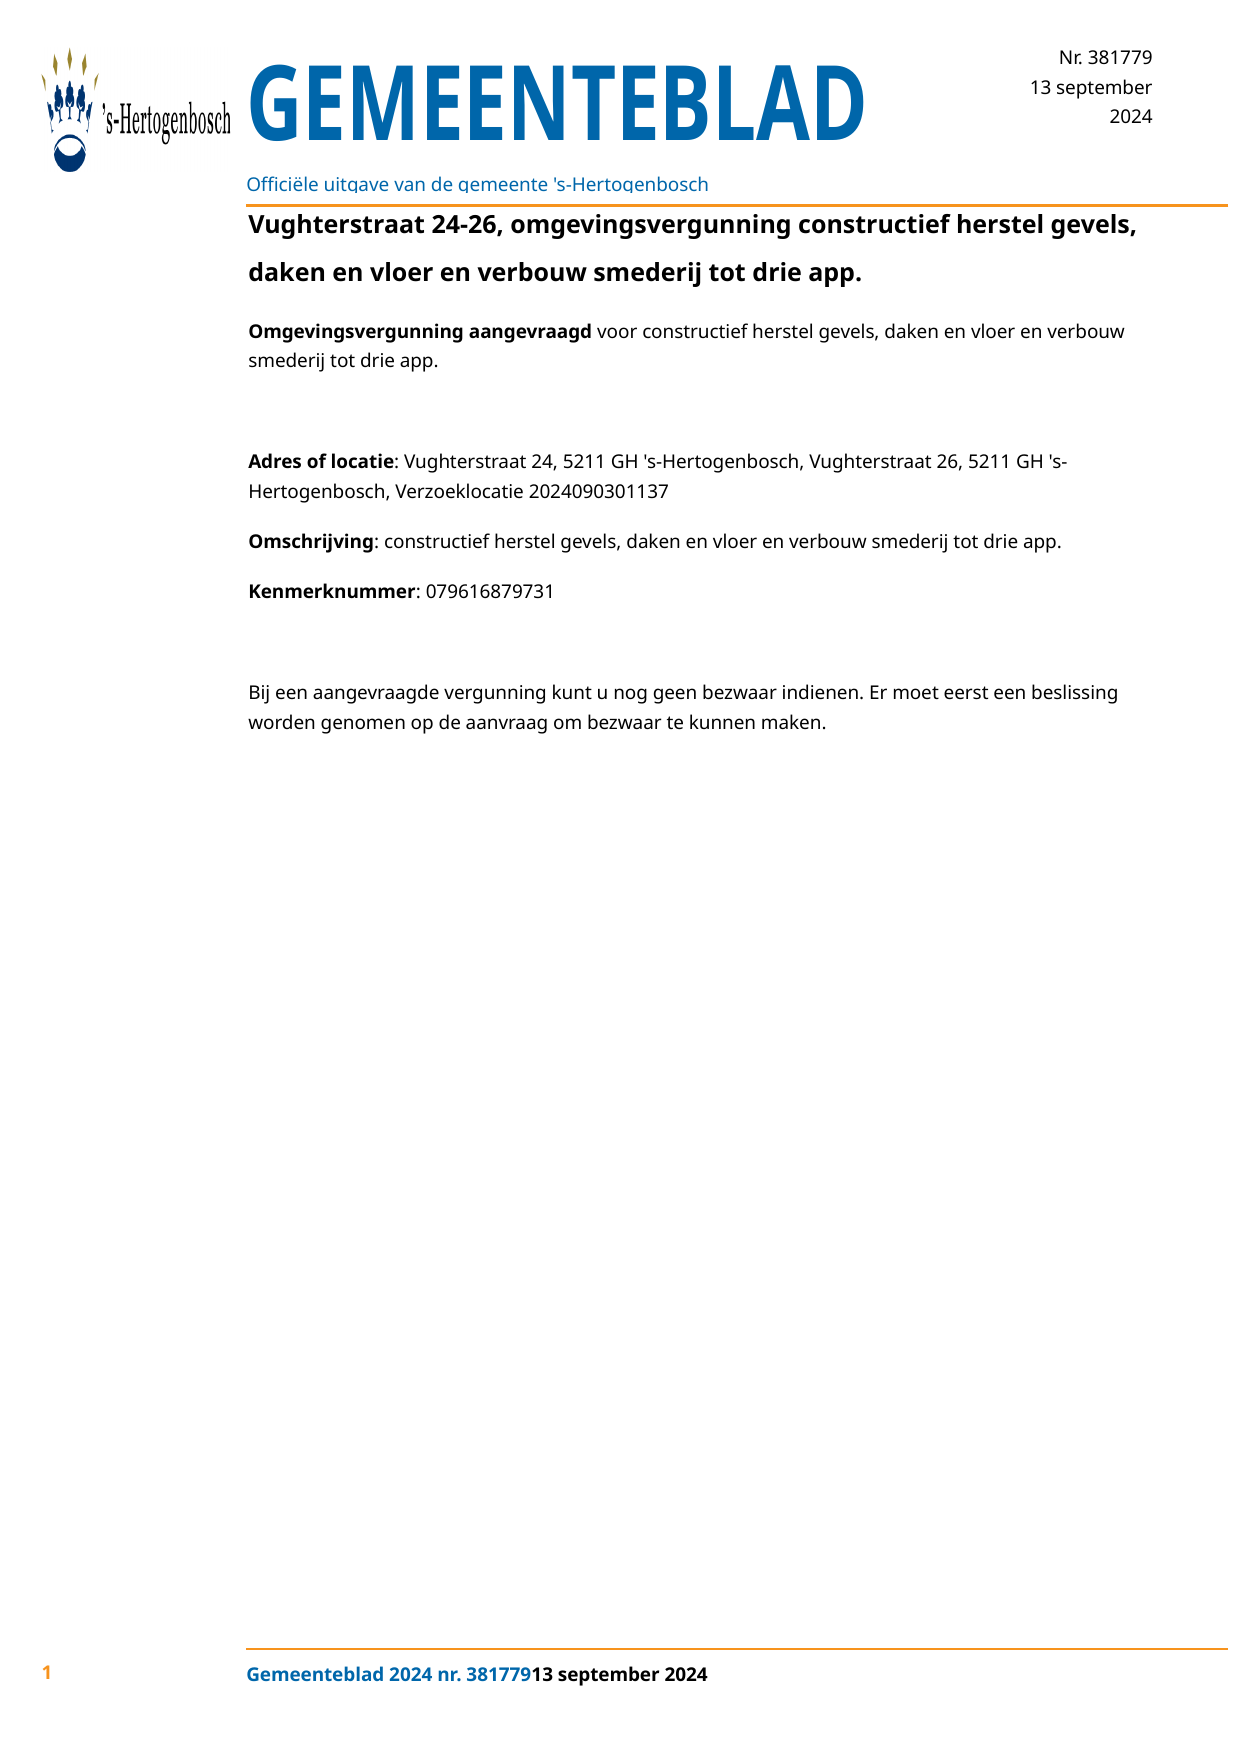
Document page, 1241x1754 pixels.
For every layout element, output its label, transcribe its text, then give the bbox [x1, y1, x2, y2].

picture [41, 47, 231, 172]
text Omschrijving: constructief herstel gevels, daken en vloer en verbouw smederij tot drie app. [248, 528, 1152, 554]
text Kenmerknummer: 079616879731 [248, 579, 1152, 604]
text Adres of locatie: Vughterstraat 24, 5211 GH 's-Hertogenbosch, Vughterstraat 26, 5211 GH 's-Hertogenbosch, Verzoeklocatie 2024090301137 [248, 448, 1152, 504]
text Omgevingsvergunning aangevraagd voor constructief herstel gevels, daken en vloer en verbouw smederij tot drie app. [248, 318, 1152, 373]
text Vughterstraat 24-26, omgevingsvergunning constructief herstel gevels, daken en vloer en verbouw smederij tot drie app. [248, 207, 1152, 288]
text Bij een aangevraagde vergunning kunt u nog geen bezwaar indienen. Er moet eerst een beslissing worden genomen op de aanvraag om bezwaar te kunnen maken. [248, 679, 1152, 735]
